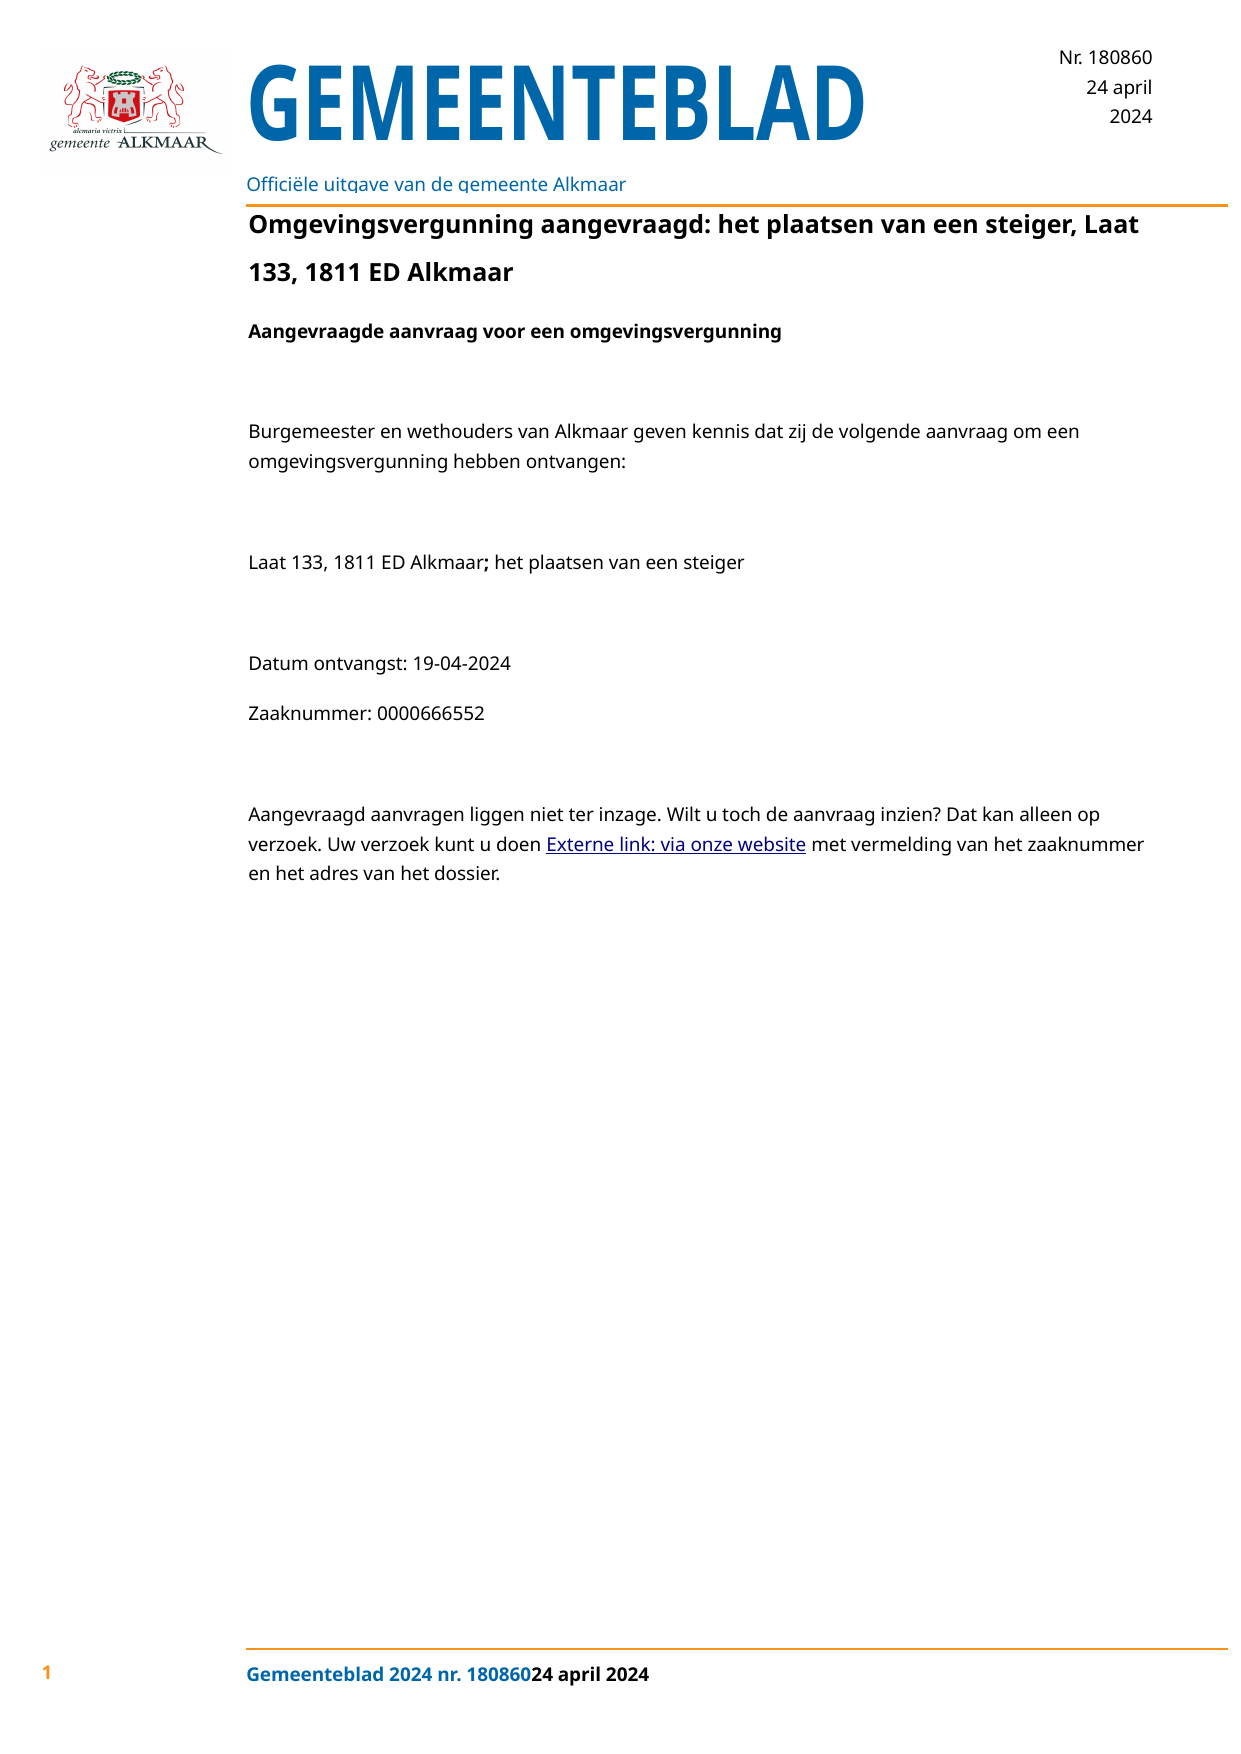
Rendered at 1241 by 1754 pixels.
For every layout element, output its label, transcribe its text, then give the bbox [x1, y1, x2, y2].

text Burgemeester en wethouders van Alkmaar geven kennis dat zij de volgende aanvraag om een omgevingsvergunning hebben ontvangen: [248, 419, 1152, 474]
text Aangevraagd aanvragen liggen niet ter inzage. Wilt u toch de aanvraag inzien? Dat kan alleen op verzoek. Uw verzoek kunt u doen Externe link: via onze website met vermelding van het zaaknummer en het adres van het dossier. [248, 801, 1152, 886]
text Aangevraagde aanvraag voor een omgevingsvergunning [248, 318, 1152, 344]
text Datum ontvangst: 19-04-2024 [248, 650, 1152, 676]
text Zaaknummer: 0000666552 [248, 700, 1152, 726]
text Laat 133, 1811 ED Alkmaar; het plaatsen van een steiger [248, 549, 1152, 575]
text Omgevingsvergunning aangevraagd: het plaatsen van een steiger, Laat 133, 1811 ED Alkmaar [248, 207, 1152, 288]
picture [41, 47, 231, 172]
